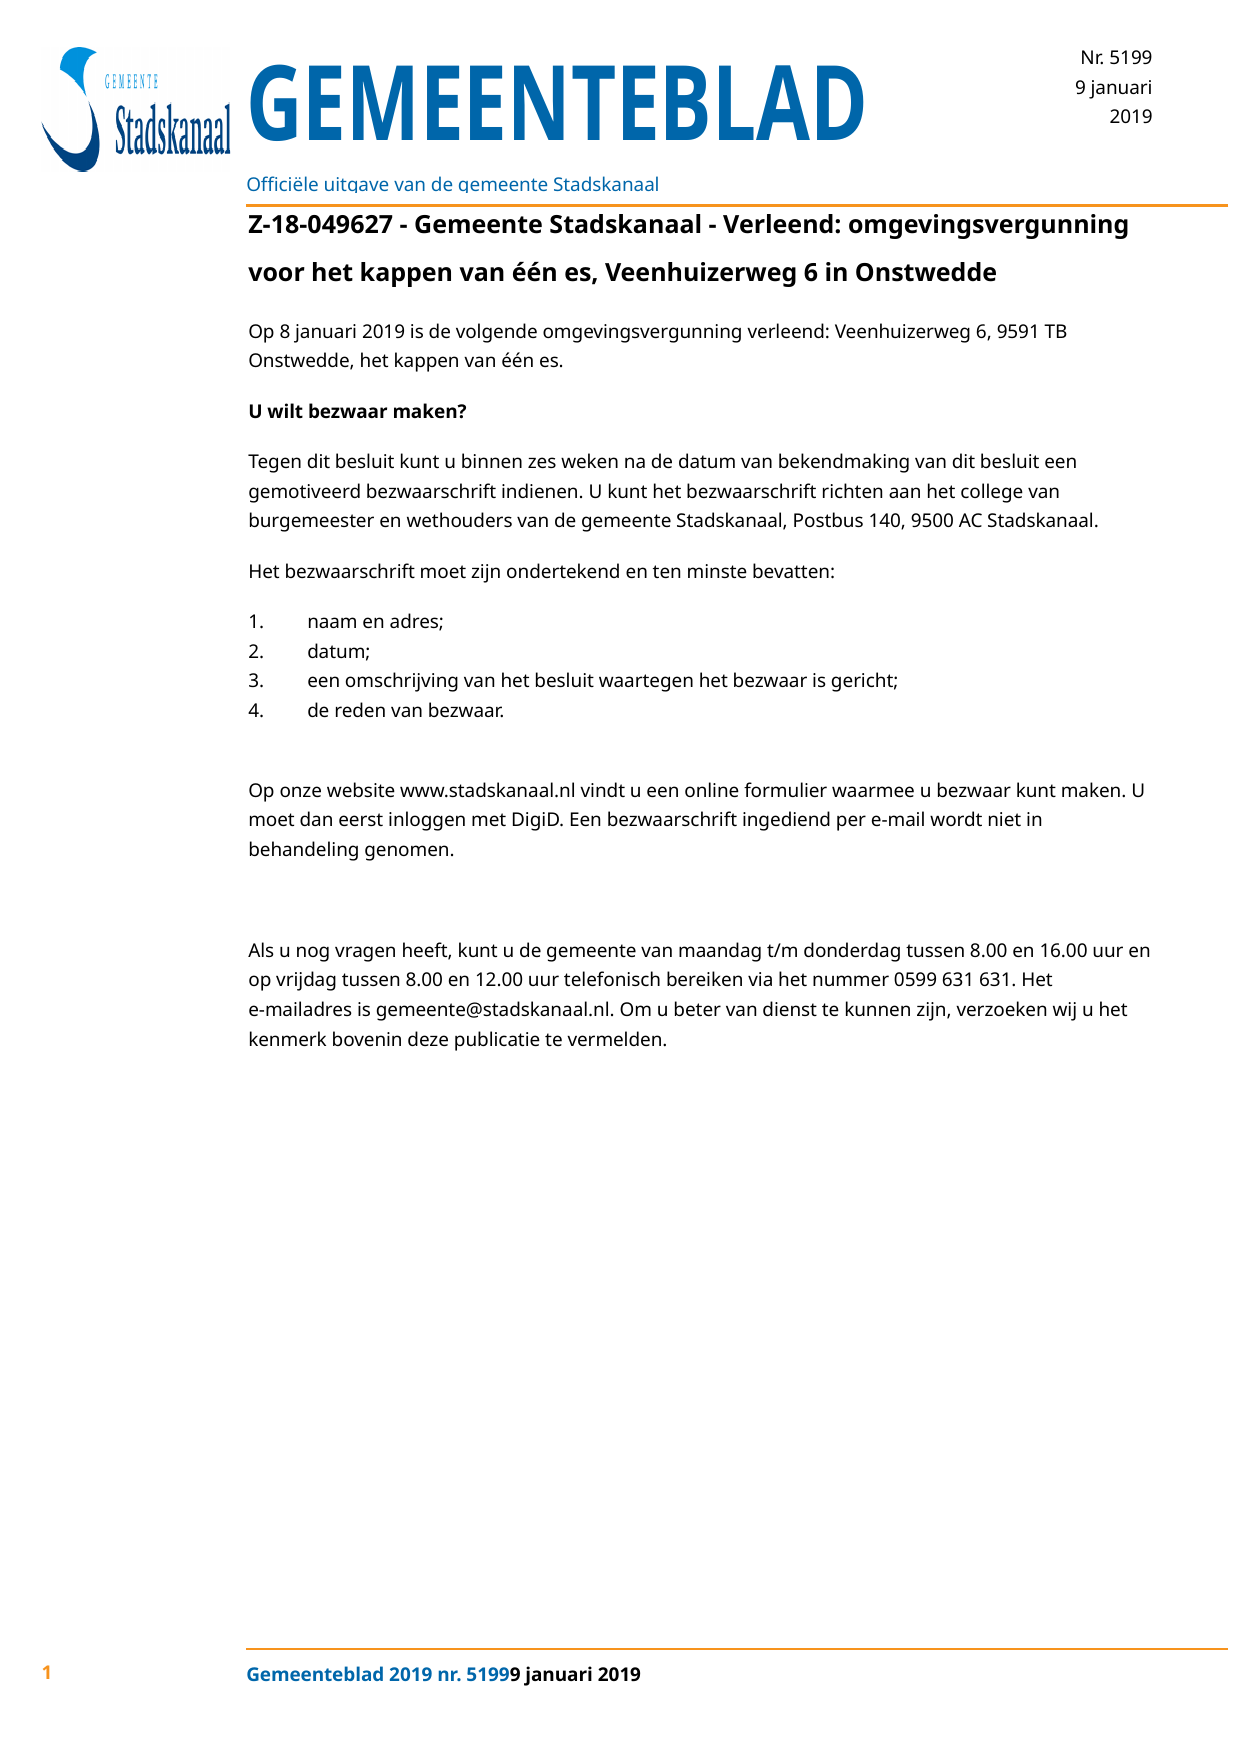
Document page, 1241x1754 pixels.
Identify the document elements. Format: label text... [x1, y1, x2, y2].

text U wilt bezwaar maken? [248, 398, 1152, 424]
text Het bezwaarschrift moet zijn ondertekend en ten minste bevatten: [248, 558, 1152, 584]
text Als u nog vragen heeft, kunt u de gemeente van maandag t/m donderdag tussen 8.00 en 16.00 uur en op vrijdag tussen 8.00 en 12.00 uur telefonisch bereiken via het nummer 0599 631 631. Het e‑mailadres is gemeente@stadskanaal.nl. Om u beter van dienst te kunnen zijn, verzoeken wij u het kenmerk bovenin deze publicatie te vermelden. [248, 937, 1152, 1052]
text Op 8 januari 2019 is de volgende omgevingsvergunning verleend: Veenhuizerweg 6, 9591 TB Onstwedde, het kappen van één es. [248, 318, 1152, 373]
picture [41, 47, 231, 172]
list datum; [248, 638, 1152, 664]
text Tegen dit besluit kunt u binnen zes weken na de datum van bekendmaking van dit besluit een gemotiveerd bezwaarschrift indienen. U kunt het bezwaarschrift richten aan het college van burgemeester en wethouders van de gemeente Stadskanaal, Postbus 140, 9500 AC Stadskanaal. [248, 448, 1152, 533]
text Op onze website www.stadskanaal.nl vindt u een online formulier waarmee u bezwaar kunt maken. U moet dan eerst inloggen met DigiD. Een bezwaarschrift ingediend per e-mail wordt niet in behandeling genomen. [248, 777, 1152, 862]
list een omschrijving van het besluit waartegen het bezwaar is gericht; [248, 667, 1152, 693]
list de reden van bezwaar. [248, 697, 1152, 723]
text Z-18-049627 - Gemeente Stadskanaal - Verleend: omgevingsvergunning voor het kappen van één es, Veenhuizerweg 6 in Onstwedde [248, 207, 1152, 288]
list naam en adres; [248, 608, 1152, 634]
